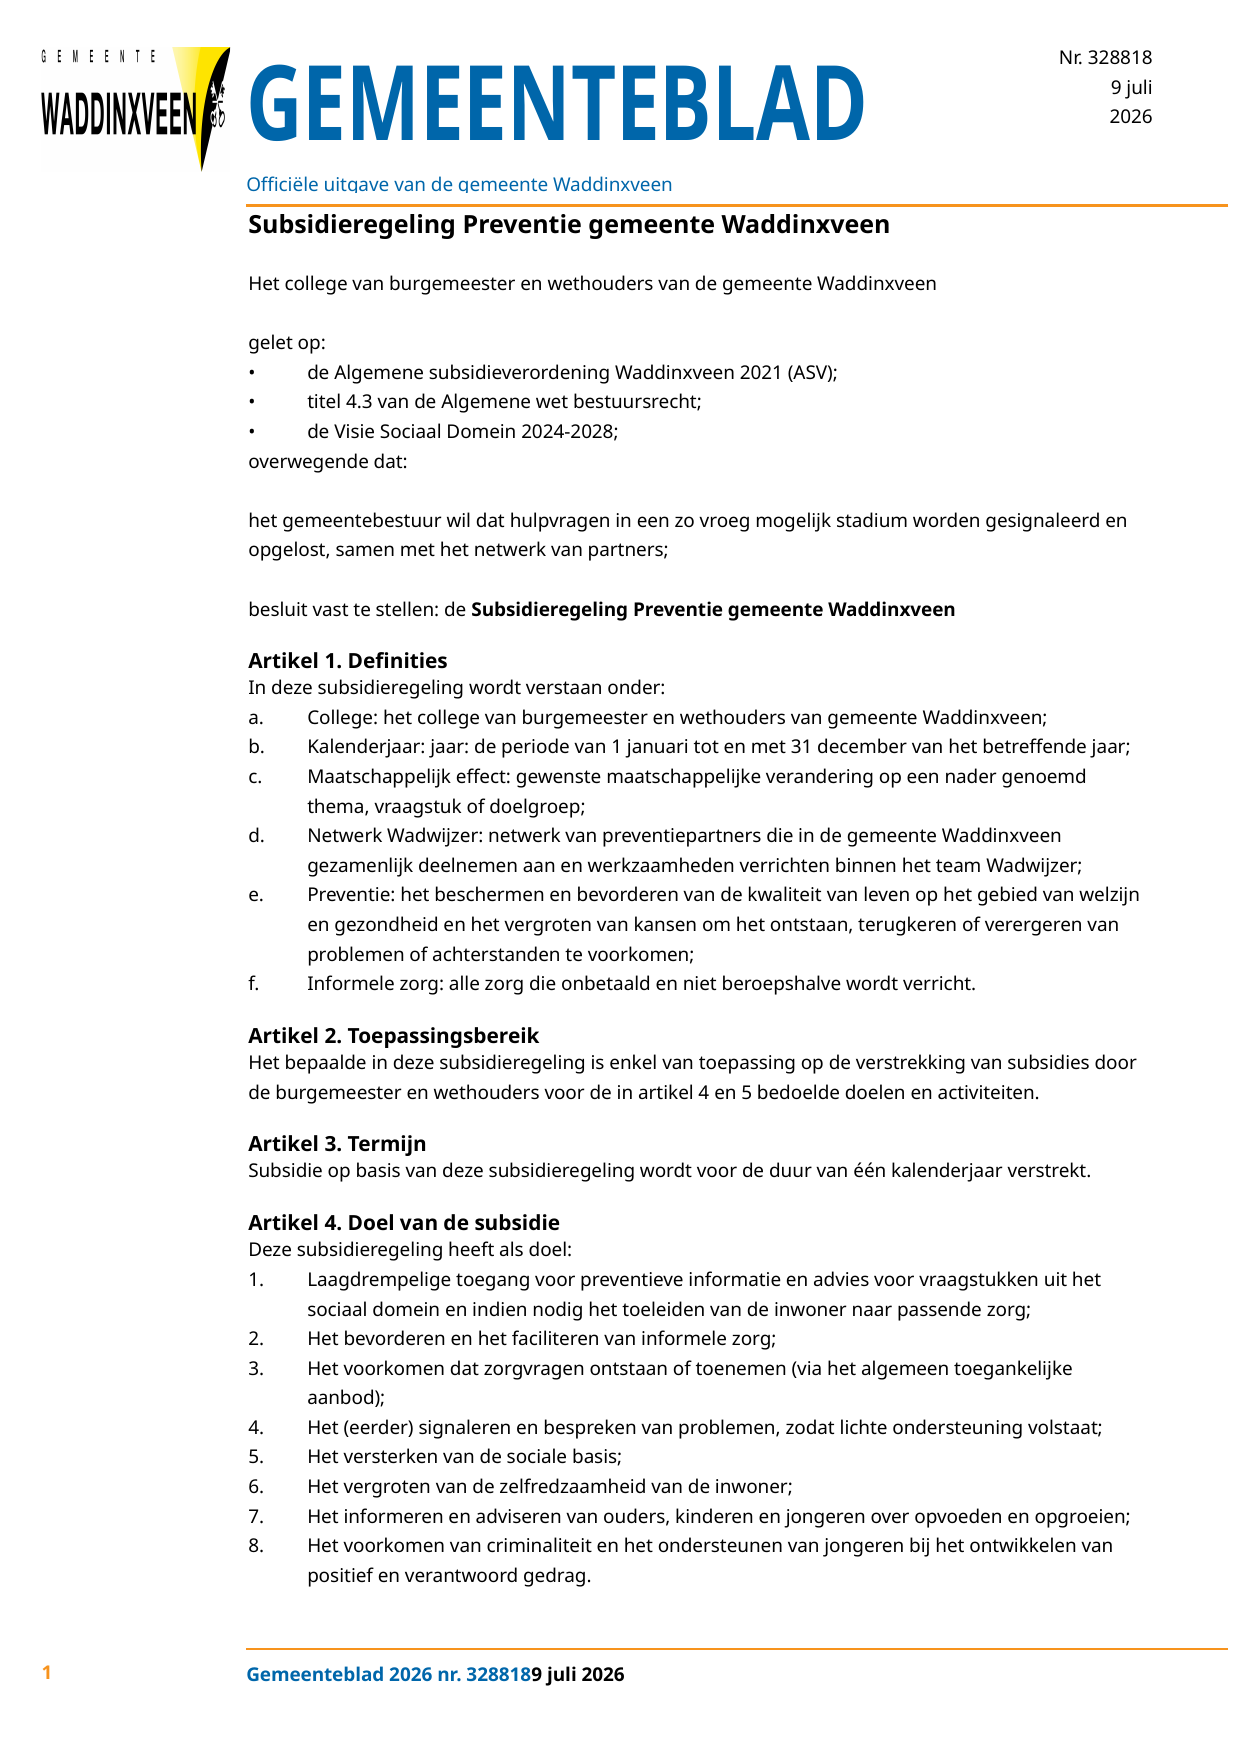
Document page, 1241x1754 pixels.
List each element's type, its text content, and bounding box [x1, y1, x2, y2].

text overwegende dat: [248, 448, 1152, 473]
list Kalenderjaar: jaar: de periode van 1 januari tot en met 31 december van het betreffende jaar; [248, 734, 1152, 759]
list Het vergroten van de zelfredzaamheid van de inwoner; [248, 1473, 1152, 1499]
list de Algemene subsidieverordening Waddinxveen 2021 (ASV); [248, 359, 1152, 385]
list Het bevorderen en het faciliteren van informele zorg; [248, 1325, 1152, 1351]
text gelet op: [248, 329, 1152, 355]
list College: het college van burgemeester en wethouders van gemeente Waddinxveen; [248, 704, 1152, 730]
list Preventie: het beschermen en bevorderen van de kwaliteit van leven op het gebied van welzijn en gezondheid en het vergroten van kansen om het ontstaan, terugkeren of verergeren van problemen of achterstanden te voorkomen; [248, 882, 1152, 967]
text Subsidie op basis van deze subsidieregeling wordt voor de duur van één kalenderjaar verstrekt. [248, 1158, 1152, 1183]
text Artikel 2. Toepassingsbereik [248, 1021, 1152, 1049]
text het gemeentebestuur wil dat hulpvragen in een zo vroeg mogelijk stadium worden gesignaleerd en opgelost, samen met het netwerk van partners; [248, 507, 1152, 562]
text Deze subsidieregeling heeft als doel: [248, 1237, 1152, 1262]
list Het informeren en adviseren van ouders, kinderen en jongeren over opvoeden en opgroeien; [248, 1503, 1152, 1528]
list Het versterken van de sociale basis; [248, 1444, 1152, 1469]
text Artikel 4. Doel van de subsidie [248, 1208, 1152, 1237]
list Het voorkomen dat zorgvragen ontstaan of toenemen (via het algemeen toegankelijke aanbod); [248, 1355, 1152, 1410]
picture [41, 47, 231, 172]
list Het voorkomen van criminaliteit en het ondersteunen van jongeren bij het ontwikkelen van positief en verantwoord gedrag. [248, 1532, 1152, 1588]
list Netwerk Wadwijzer: netwerk van preventiepartners die in de gemeente Waddinxveen gezamenlijk deelnemen aan en werkzaamheden verrichten binnen het team Wadwijzer; [248, 822, 1152, 878]
list titel 4.3 van de Algemene wet bestuursrecht; [248, 389, 1152, 414]
text In deze subsidieregeling wordt verstaan onder: [248, 674, 1152, 700]
text Artikel 3. Termijn [248, 1129, 1152, 1158]
text Artikel 1. Definities [248, 646, 1152, 674]
text Het college van burgemeester en wethouders van de gemeente Waddinxveen [248, 270, 1152, 296]
text Subsidieregeling Preventie gemeente Waddinxveen [248, 207, 1152, 241]
list Laagdrempelige toegang voor preventieve informatie en advies voor vraagstukken uit het sociaal domein en indien nodig het toeleiden van de inwoner naar passende zorg; [248, 1266, 1152, 1321]
list Maatschappelijk effect: gewenste maatschappelijke verandering op een nader genoemd thema, vraagstuk of doelgroep; [248, 763, 1152, 819]
list de Visie Sociaal Domein 2024-2028; [248, 418, 1152, 444]
text Het bepaalde in deze subsidieregeling is enkel van toepassing op de verstrekking van subsidies door de burgemeester en wethouders voor de in artikel 4 en 5 bedoelde doelen en activiteiten. [248, 1049, 1152, 1104]
list Het (eerder) signaleren en bespreken van problemen, zodat lichte ondersteuning volstaat; [248, 1414, 1152, 1440]
text besluit vast te stellen: de Subsidieregeling Preventie gemeente Waddinxveen [248, 596, 1152, 621]
list Informele zorg: alle zorg die onbetaald en niet beroepshalve wordt verricht. [248, 970, 1152, 996]
